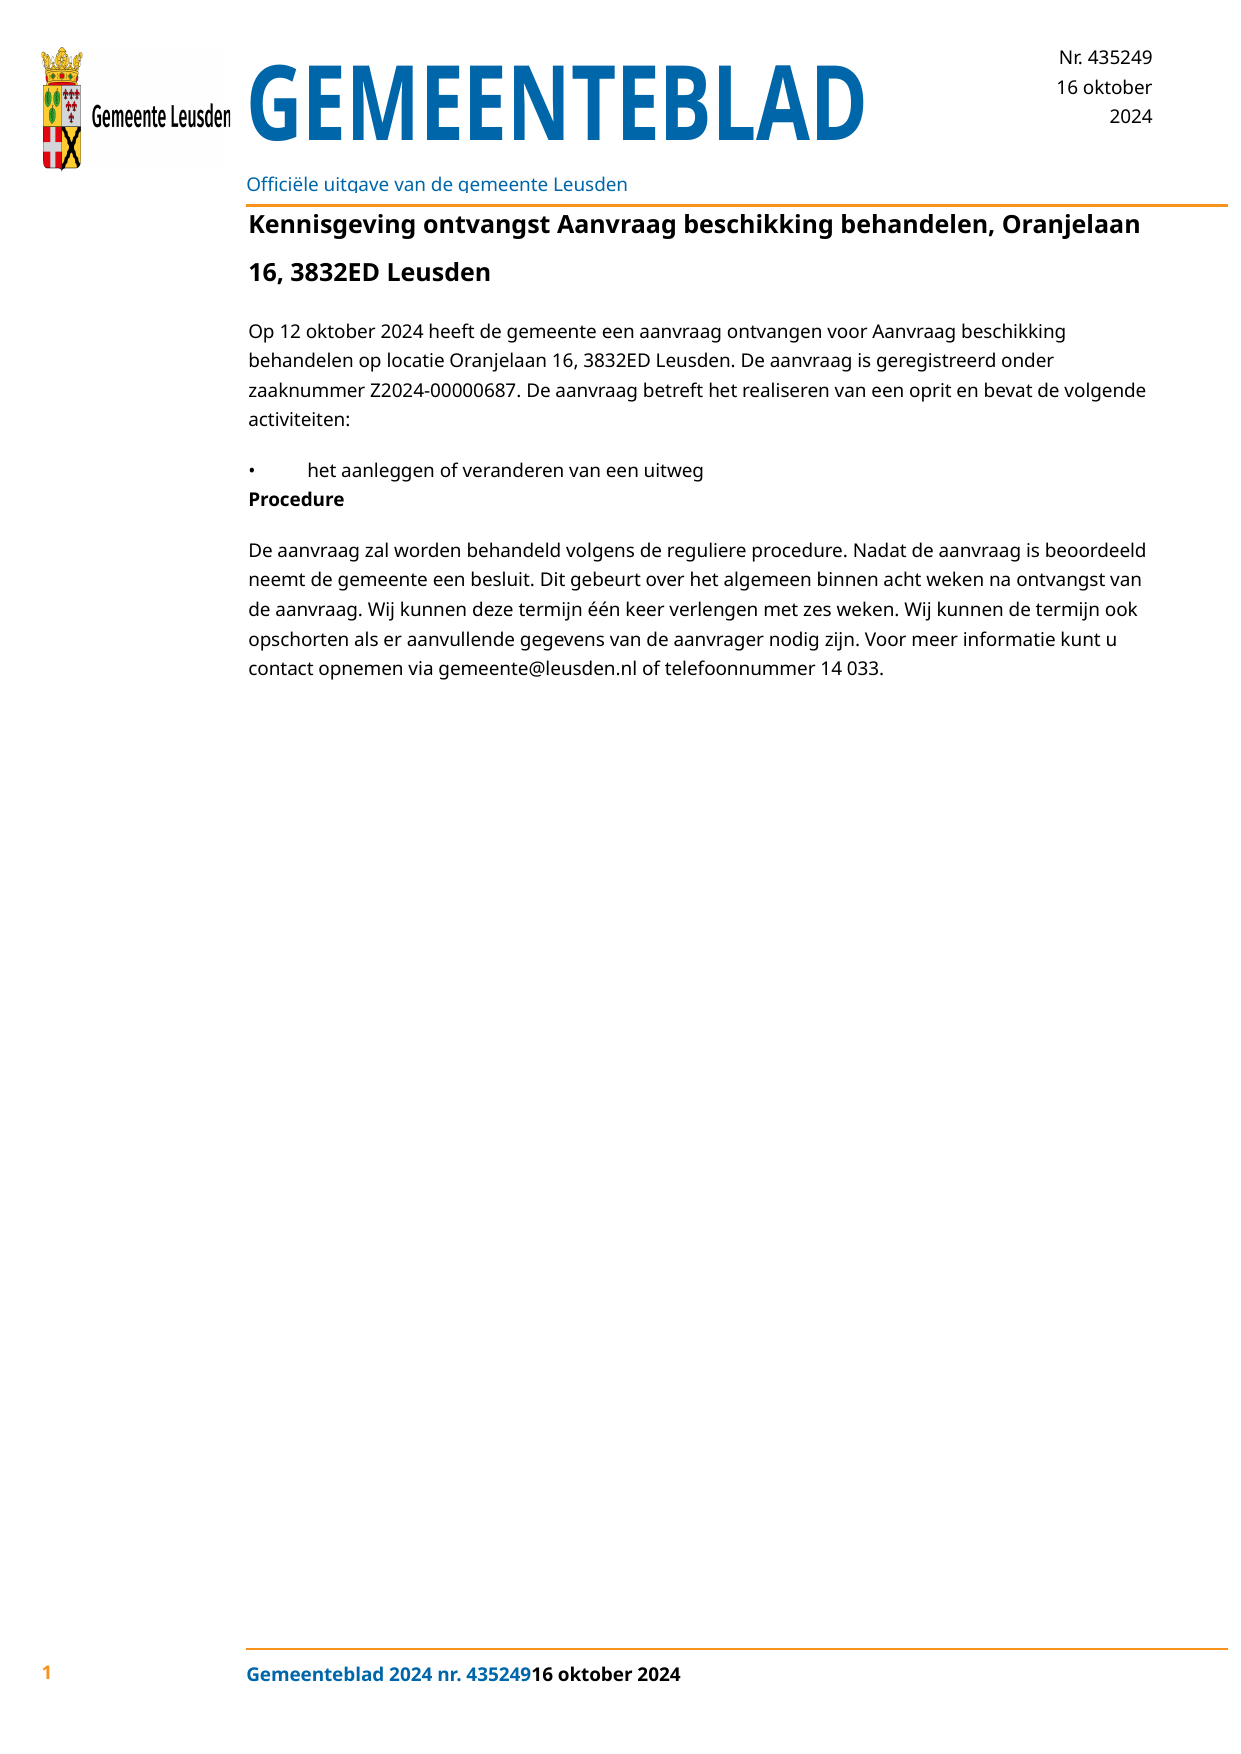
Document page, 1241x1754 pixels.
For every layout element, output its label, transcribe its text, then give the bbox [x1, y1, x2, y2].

list het aanleggen of veranderen van een uitweg [248, 457, 1152, 483]
picture [41, 47, 231, 172]
text Procedure [248, 487, 1152, 512]
text De aanvraag zal worden behandeld volgens de reguliere procedure. Nadat de aanvraag is beoordeeld neemt de gemeente een besluit. Dit gebeurt over het algemeen binnen acht weken na ontvangst van de aanvraag. Wij kunnen deze termijn één keer verlengen met zes weken. Wij kunnen de termijn ook opschorten als er aanvullende gegevens van de aanvrager nodig zijn. Voor meer informatie kunt u contact opnemen via gemeente@leusden.nl of telefoonnummer 14 033. [248, 537, 1152, 681]
text Op 12 oktober 2024 heeft de gemeente een aanvraag ontvangen voor Aanvraag beschikking behandelen op locatie Oranjelaan 16, 3832ED Leusden. De aanvraag is geregistreerd onder zaaknummer Z2024-00000687. De aanvraag betreft het realiseren van een oprit en bevat de volgende activiteiten: [248, 318, 1152, 432]
text Kennisgeving ontvangst Aanvraag beschikking behandelen, Oranjelaan 16, 3832ED Leusden [248, 207, 1152, 288]
